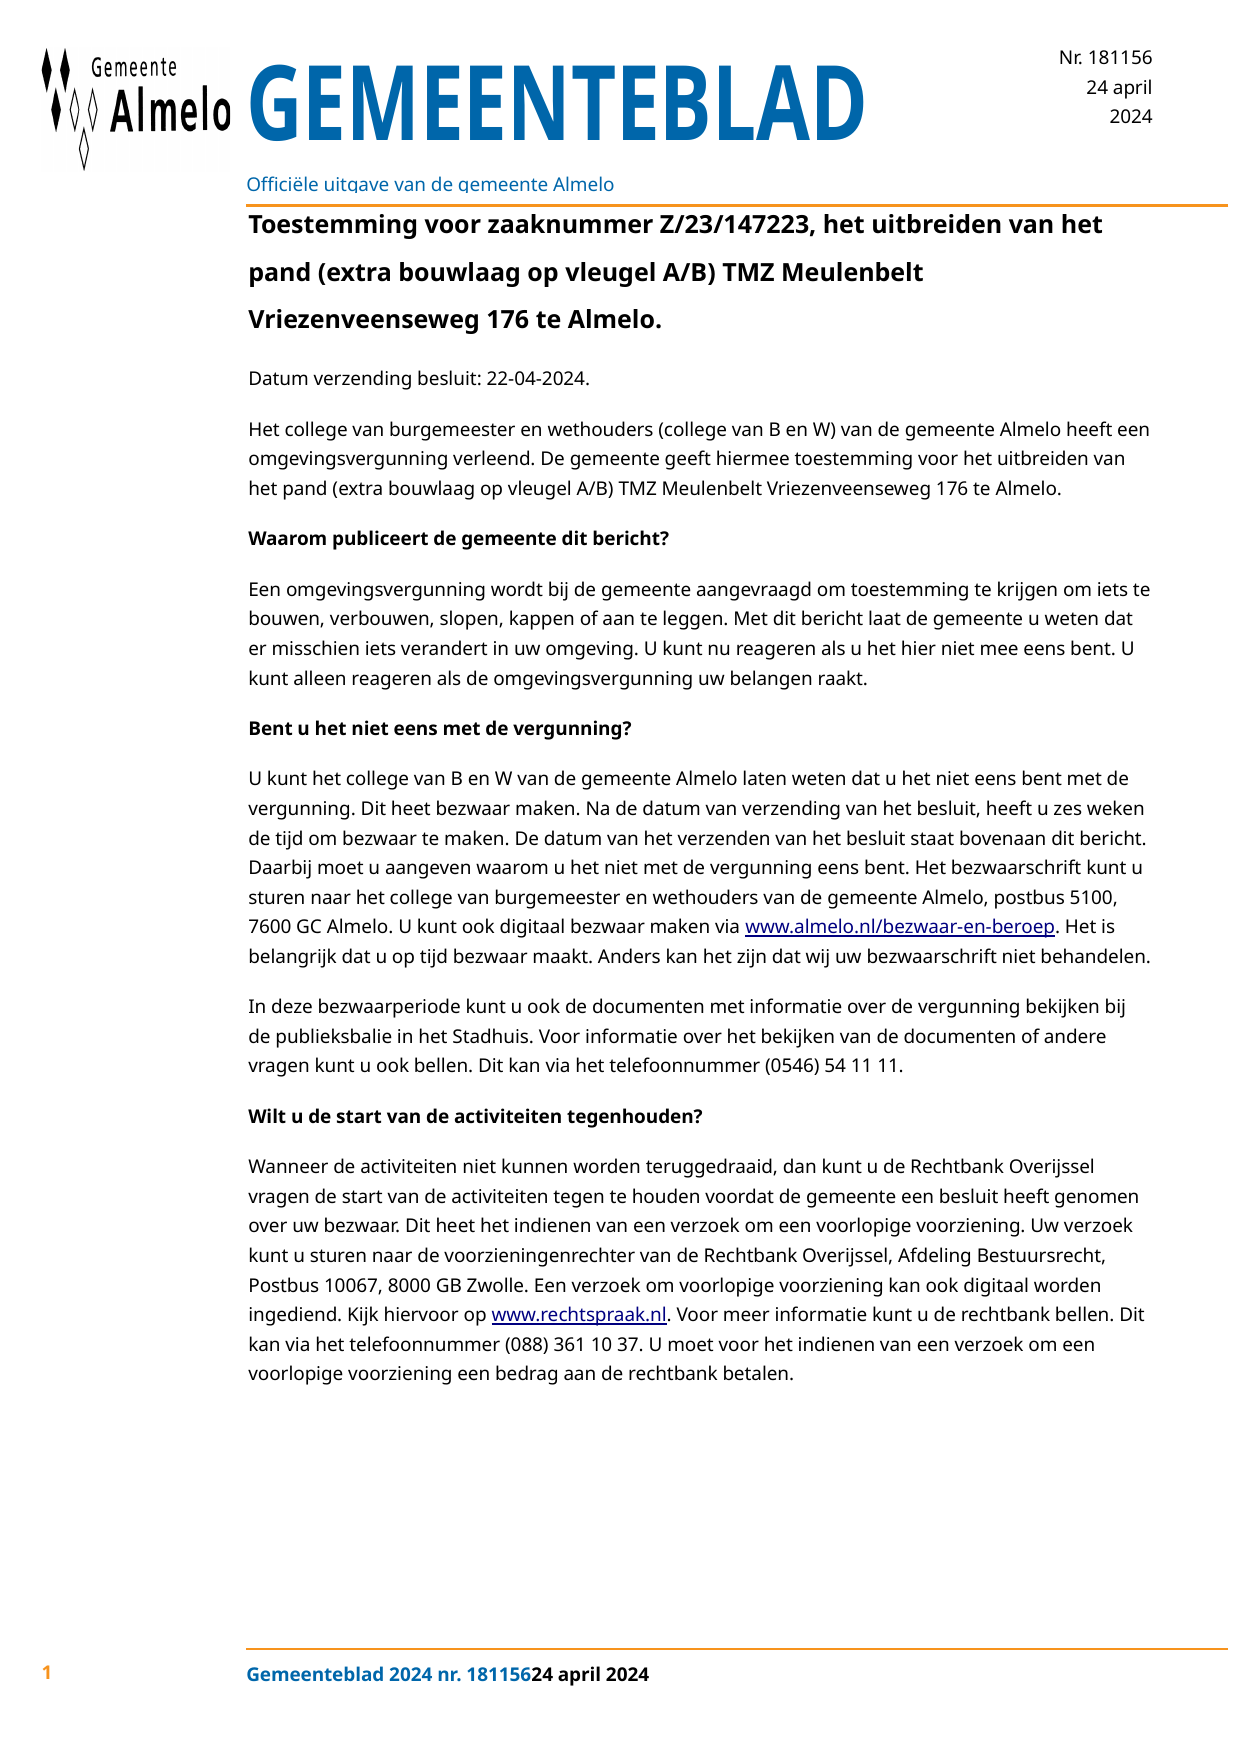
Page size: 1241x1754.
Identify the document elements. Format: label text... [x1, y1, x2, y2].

text Bent u het niet eens met de vergunning? [248, 715, 1152, 741]
text Wanneer de activiteiten niet kunnen worden teruggedraaid, dan kunt u de Rechtbank Overijssel vragen de start van de activiteiten tegen te houden voordat de gemeente een besluit heeft genomen over uw bezwaar. Dit heet het indienen van een verzoek om een voorlopige voorziening. Uw verzoek kunt u sturen naar de voorzieningenrechter van de Rechtbank Overijssel, Afdeling Bestuursrecht, Postbus 10067, 8000 GB Zwolle. Een verzoek om voorlopige voorziening kan ook digitaal worden ingediend. Kijk hiervoor op www.rechtspraak.nl. Voor meer informatie kunt u de rechtbank bellen. Dit kan via het telefoonnummer (088) 361 10 37. U moet voor het indienen van een verzoek om een voorlopige voorziening een bedrag aan de rechtbank betalen. [248, 1153, 1152, 1386]
picture [41, 47, 231, 172]
text Een omgevingsvergunning wordt bij de gemeente aangevraagd om toestemming te krijgen om iets te bouwen, verbouwen, slopen, kappen of aan te leggen. Met dit bericht laat de gemeente u weten dat er misschien iets verandert in uw omgeving. U kunt nu reageren als u het hier niet mee eens bent. U kunt alleen reageren als de omgevingsvergunning uw belangen raakt. [248, 576, 1152, 690]
text Datum verzending besluit: 22-04-2024. [248, 366, 1152, 391]
text Toestemming voor zaaknummer Z/23/147223, het uitbreiden van het pand (extra bouwlaag op vleugel A/B) TMZ Meulenbelt Vriezenveenseweg 176 te Almelo. [248, 207, 1152, 336]
text U kunt het college van B en W van de gemeente Almelo laten weten dat u het niet eens bent met de vergunning. Dit heet bezwaar maken. Na de datum van verzending van het besluit, heeft u zes weken de tijd om bezwaar te maken. De datum van het verzenden van het besluit staat bovenaan dit bericht. Daarbij moet u aangeven waarom u het niet met de vergunning eens bent. Het bezwaarschrift kunt u sturen naar het college van burgemeester en wethouders van de gemeente Almelo, postbus 5100, 7600 GC Almelo. U kunt ook digitaal bezwaar maken via www.almelo.nl/bezwaar-en-beroep. Het is belangrijk dat u op tijd bezwaar maakt. Anders kan het zijn dat wij uw bezwaarschrift niet behandelen. [248, 766, 1152, 969]
text Waarom publiceert de gemeente dit bericht? [248, 526, 1152, 551]
text Het college van burgemeester en wethouders (college van B en W) van de gemeente Almelo heeft een omgevingsvergunning verleend. De gemeente geeft hiermee toestemming voor het uitbreiden van het pand (extra bouwlaag op vleugel A/B) TMZ Meulenbelt Vriezenveenseweg 176 te Almelo. [248, 416, 1152, 501]
text In deze bezwaarperiode kunt u ook de documenten met informatie over de vergunning bekijken bij de publieksbalie in het Stadhuis. Voor informatie over het bekijken van de documenten of andere vragen kunt u ook bellen. Dit kan via het telefoonnummer (0546) 54 11 11. [248, 993, 1152, 1078]
text Wilt u de start van de activiteiten tegenhouden? [248, 1103, 1152, 1129]
